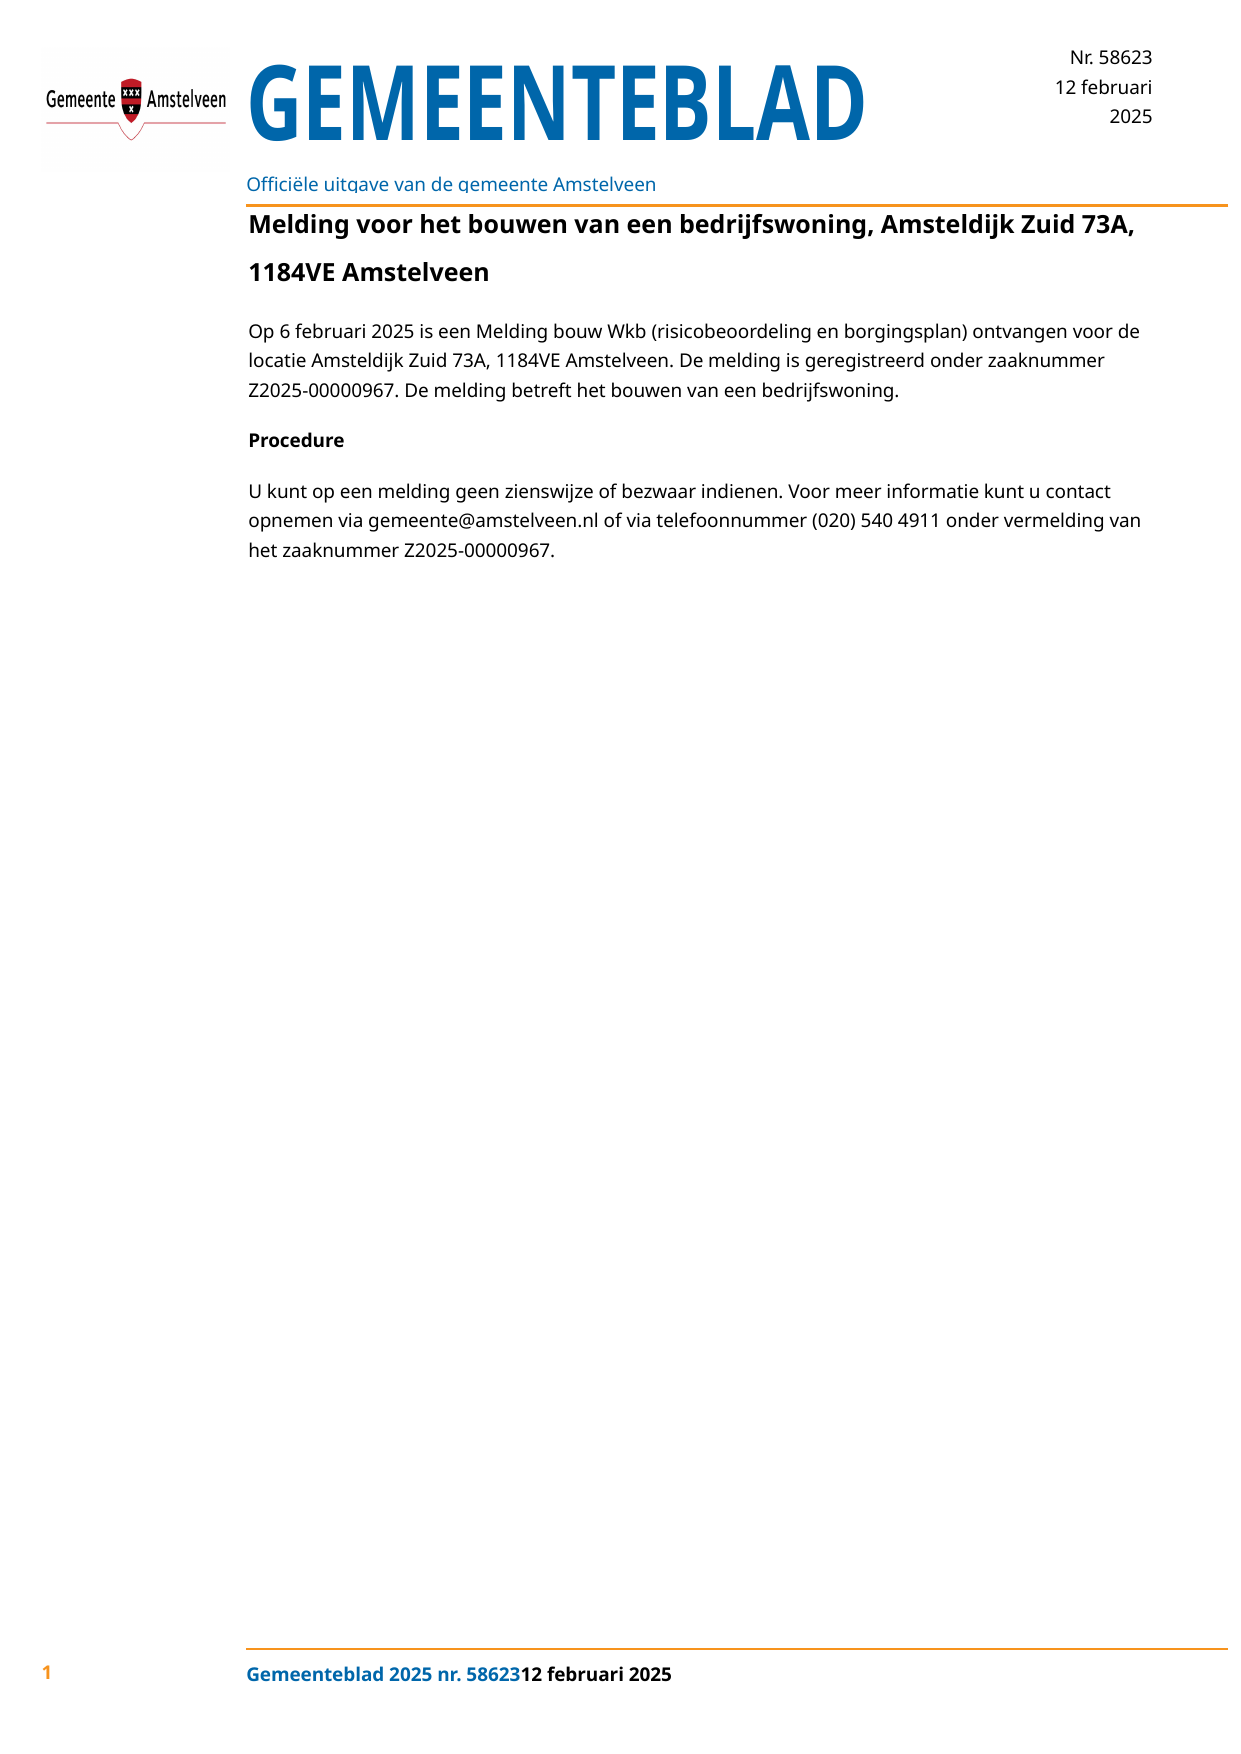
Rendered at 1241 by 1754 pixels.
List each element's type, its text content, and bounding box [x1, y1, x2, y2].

picture [41, 47, 231, 172]
text U kunt op een melding geen zienswijze of bezwaar indienen. Voor meer informatie kunt u contact opnemen via gemeente@amstelveen.nl of via telefoonnummer (020) 540 4911 onder vermelding van het zaaknummer Z2025-00000967. [248, 478, 1152, 563]
text Procedure [248, 427, 1152, 453]
text Melding voor het bouwen van een bedrijfswoning, Amsteldijk Zuid 73A, 1184VE Amstelveen [248, 207, 1152, 288]
text Op 6 februari 2025 is een Melding bouw Wkb (risicobeoordeling en borgingsplan) ontvangen voor de locatie Amsteldijk Zuid 73A, 1184VE Amstelveen. De melding is geregistreerd onder zaaknummer Z2025-00000967. De melding betreft het bouwen van een bedrijfswoning. [248, 318, 1152, 403]
